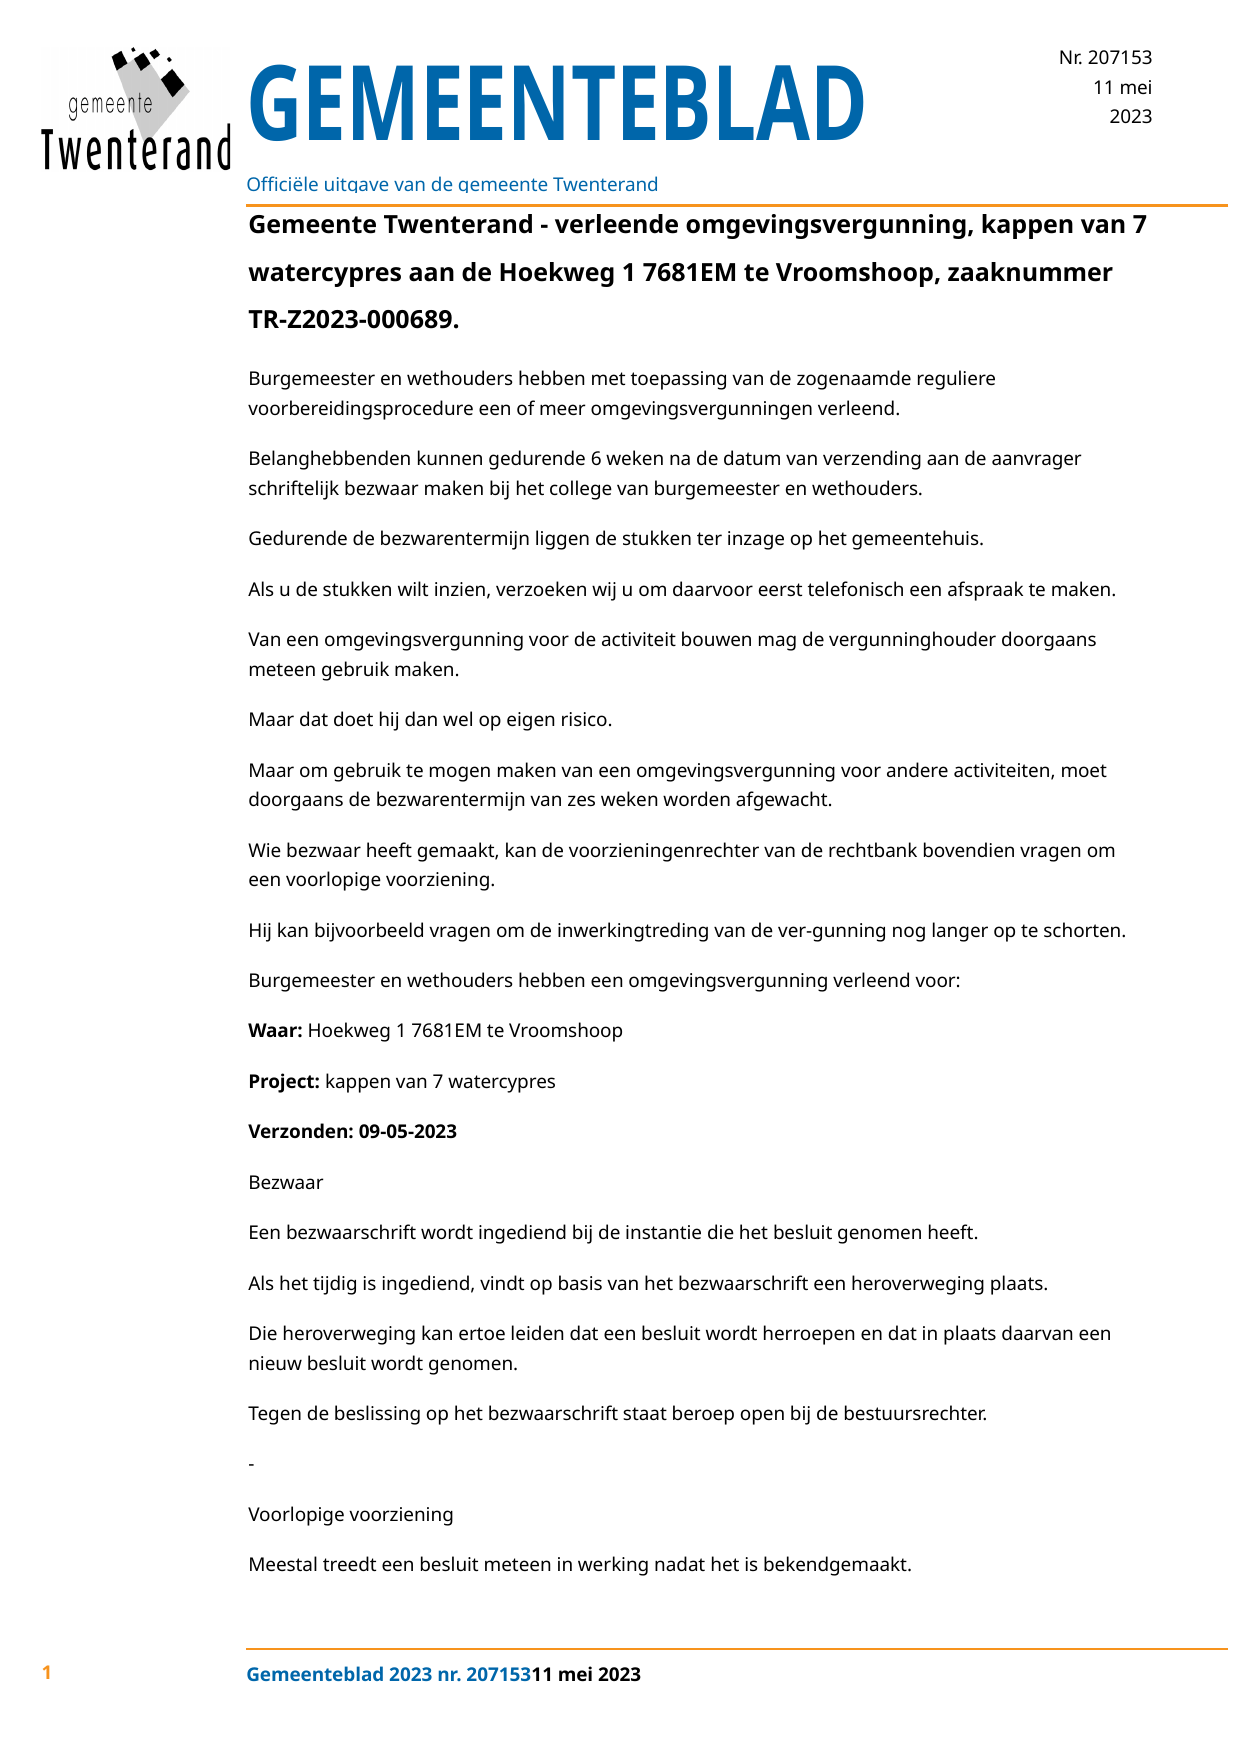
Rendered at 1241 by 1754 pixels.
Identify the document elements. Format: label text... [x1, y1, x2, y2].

text Waar: Hoekweg 1 7681EM te Vroomshoop [248, 1018, 1152, 1043]
text Belanghebbenden kunnen gedurende 6 weken na de datum van verzending aan de aanvrager schriftelijk bezwaar maken bij het college van burgemeester en wethouders. [248, 446, 1152, 501]
text Burgemeester en wethouders hebben met toepassing van de zogenaamde reguliere voorbereidingsprocedure een of meer omgevingsvergunningen verleend. [248, 366, 1152, 421]
text Maar dat doet hij dan wel op eigen risico. [248, 706, 1152, 732]
text Maar om gebruik te mogen maken van een omgevingsvergunning voor andere activiteiten, moet doorgaans de bezwarentermijn van zes weken worden afgewacht. [248, 757, 1152, 812]
text Een bezwaarschrift wordt ingediend bij de instantie die het besluit genomen heeft. [248, 1219, 1152, 1245]
text Meestal treedt een besluit meteen in werking nadat het is bekendgemaakt. [248, 1551, 1152, 1577]
text Als u de stukken wilt inzien, verzoeken wij u om daarvoor eerst telefonisch een afspraak te maken. [248, 576, 1152, 602]
text Gedurende de bezwarentermijn liggen de stukken ter inzage op het gemeentehuis. [248, 526, 1152, 551]
text Als het tijdig is ingediend, vindt op basis van het bezwaarschrift een heroverweging plaats. [248, 1270, 1152, 1295]
text Wie bezwaar heeft gemaakt, kan de voorzieningenrechter van de rechtbank bovendien vragen om een voorlopige voorziening. [248, 837, 1152, 892]
text Die heroverweging kan ertoe leiden dat een besluit wordt herroepen en dat in plaats daarvan een nieuw besluit wordt genomen. [248, 1320, 1152, 1375]
text Gemeente Twenterand - verleende omgevingsvergunning, kappen van 7 watercypres aan de Hoekweg 1 7681EM te Vroomshoop, zaaknummer TR-Z2023-000689. [248, 207, 1152, 336]
picture [41, 47, 231, 172]
text Burgemeester en wethouders hebben een omgevingsvergunning verleend voor: [248, 967, 1152, 993]
text Voorlopige voorziening [248, 1501, 1152, 1527]
text Van een omgevingsvergunning voor de activiteit bouwen mag de vergunninghouder doorgaans meteen gebruik maken. [248, 626, 1152, 682]
text - [248, 1451, 1152, 1476]
text Bezwaar [248, 1169, 1152, 1194]
text Verzonden: 09-05-2023 [248, 1118, 1152, 1144]
text Hij kan bijvoorbeeld vragen om de inwerkingtreding van de ver-gunning nog langer op te schorten. [248, 917, 1152, 942]
text Project: kappen van 7 watercypres [248, 1068, 1152, 1094]
text Tegen de beslissing op het bezwaarschrift staat beroep open bij de bestuursrechter. [248, 1400, 1152, 1426]
